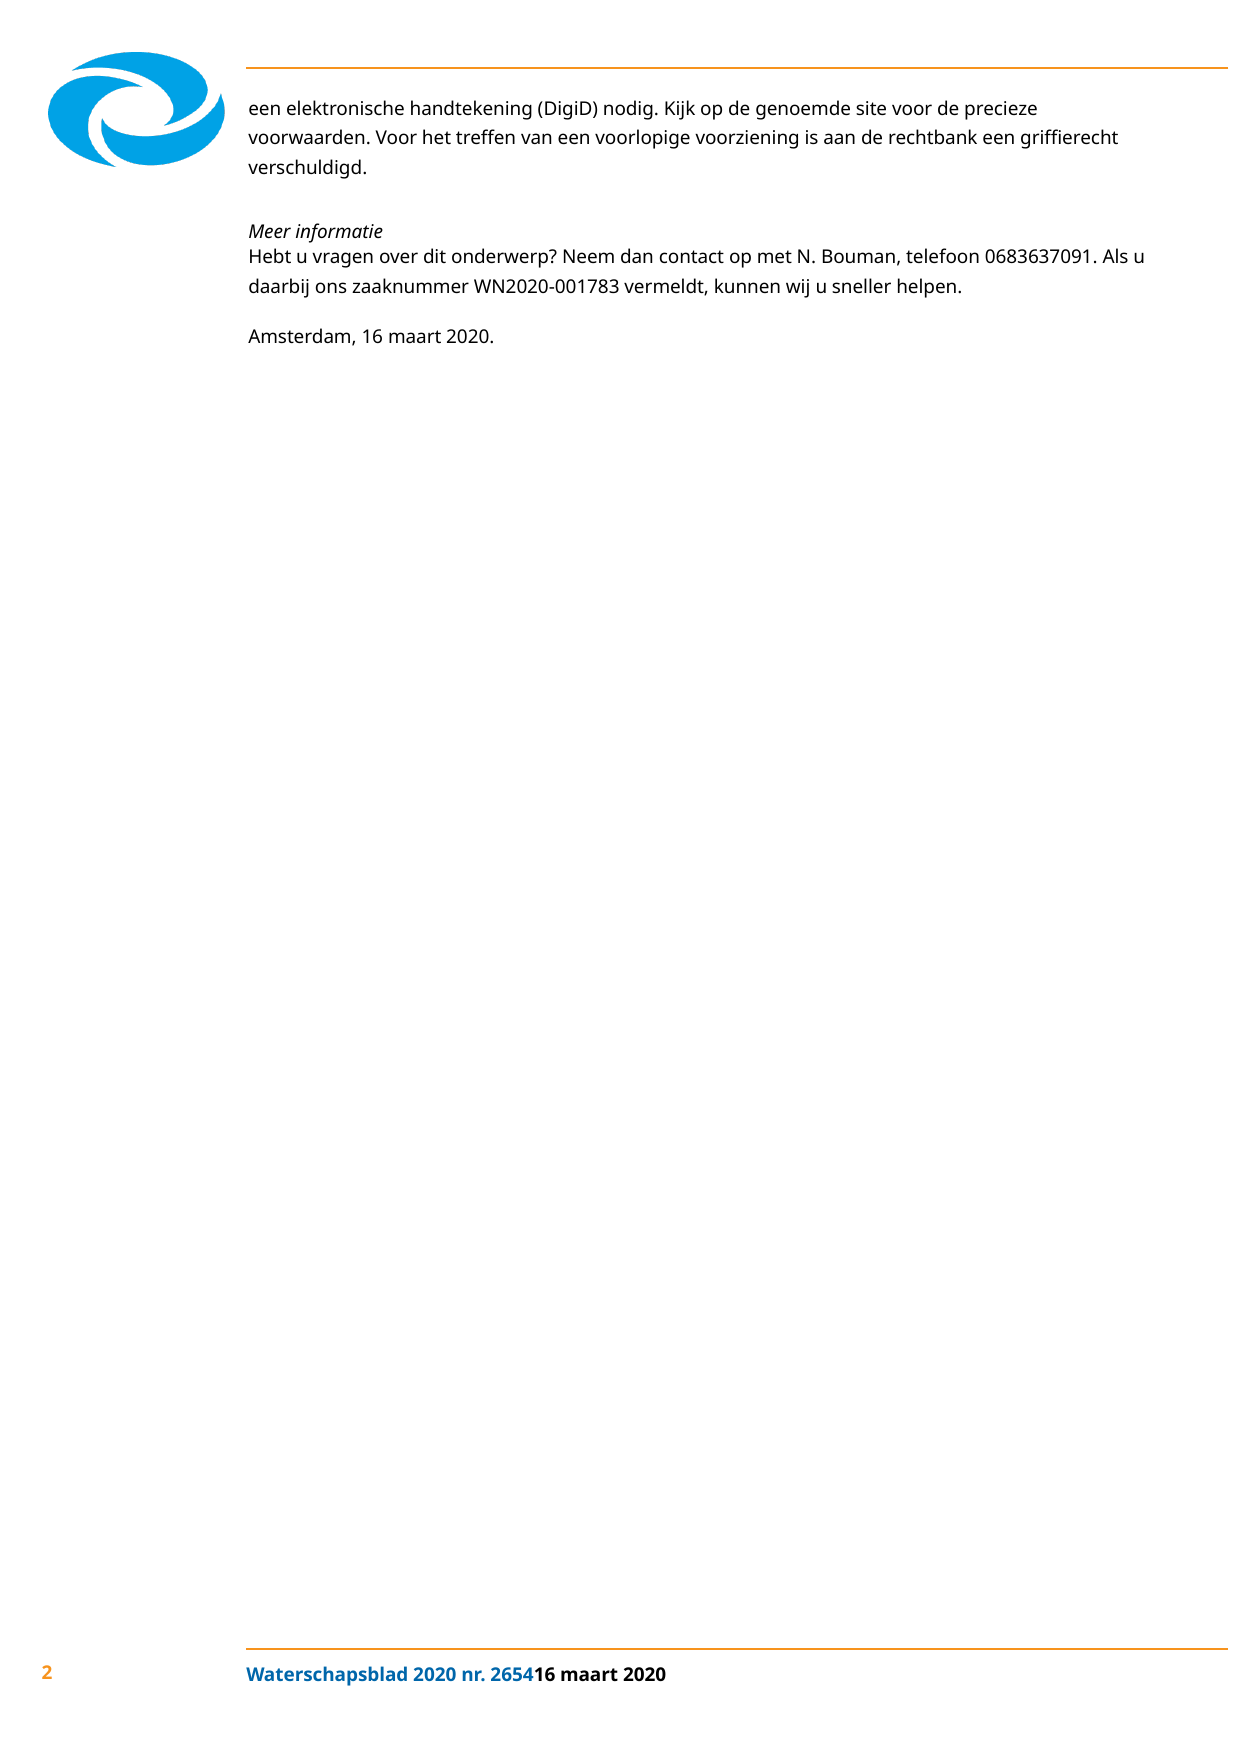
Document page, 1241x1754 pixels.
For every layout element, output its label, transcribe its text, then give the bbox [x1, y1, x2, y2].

text een elektronische handtekening (DigiD) nodig. Kijk op de genoemde site voor de precieze voorwaarden. Voor het treffen van een voorlopige voorziening is aan de rechtbank een griffierecht verschuldigd. [248, 95, 1152, 180]
text Hebt u vragen over dit onderwerp? Neem dan contact op met N. Bouman, telefoon 0683637091. Als u daarbij ons zaaknummer WN2020-001783 vermeldt, kunnen wij u sneller helpen. [248, 244, 1152, 299]
text Meer informatie [248, 218, 1152, 244]
text Amsterdam, 16 maart 2020. [248, 324, 1152, 349]
picture [41, 47, 231, 172]
